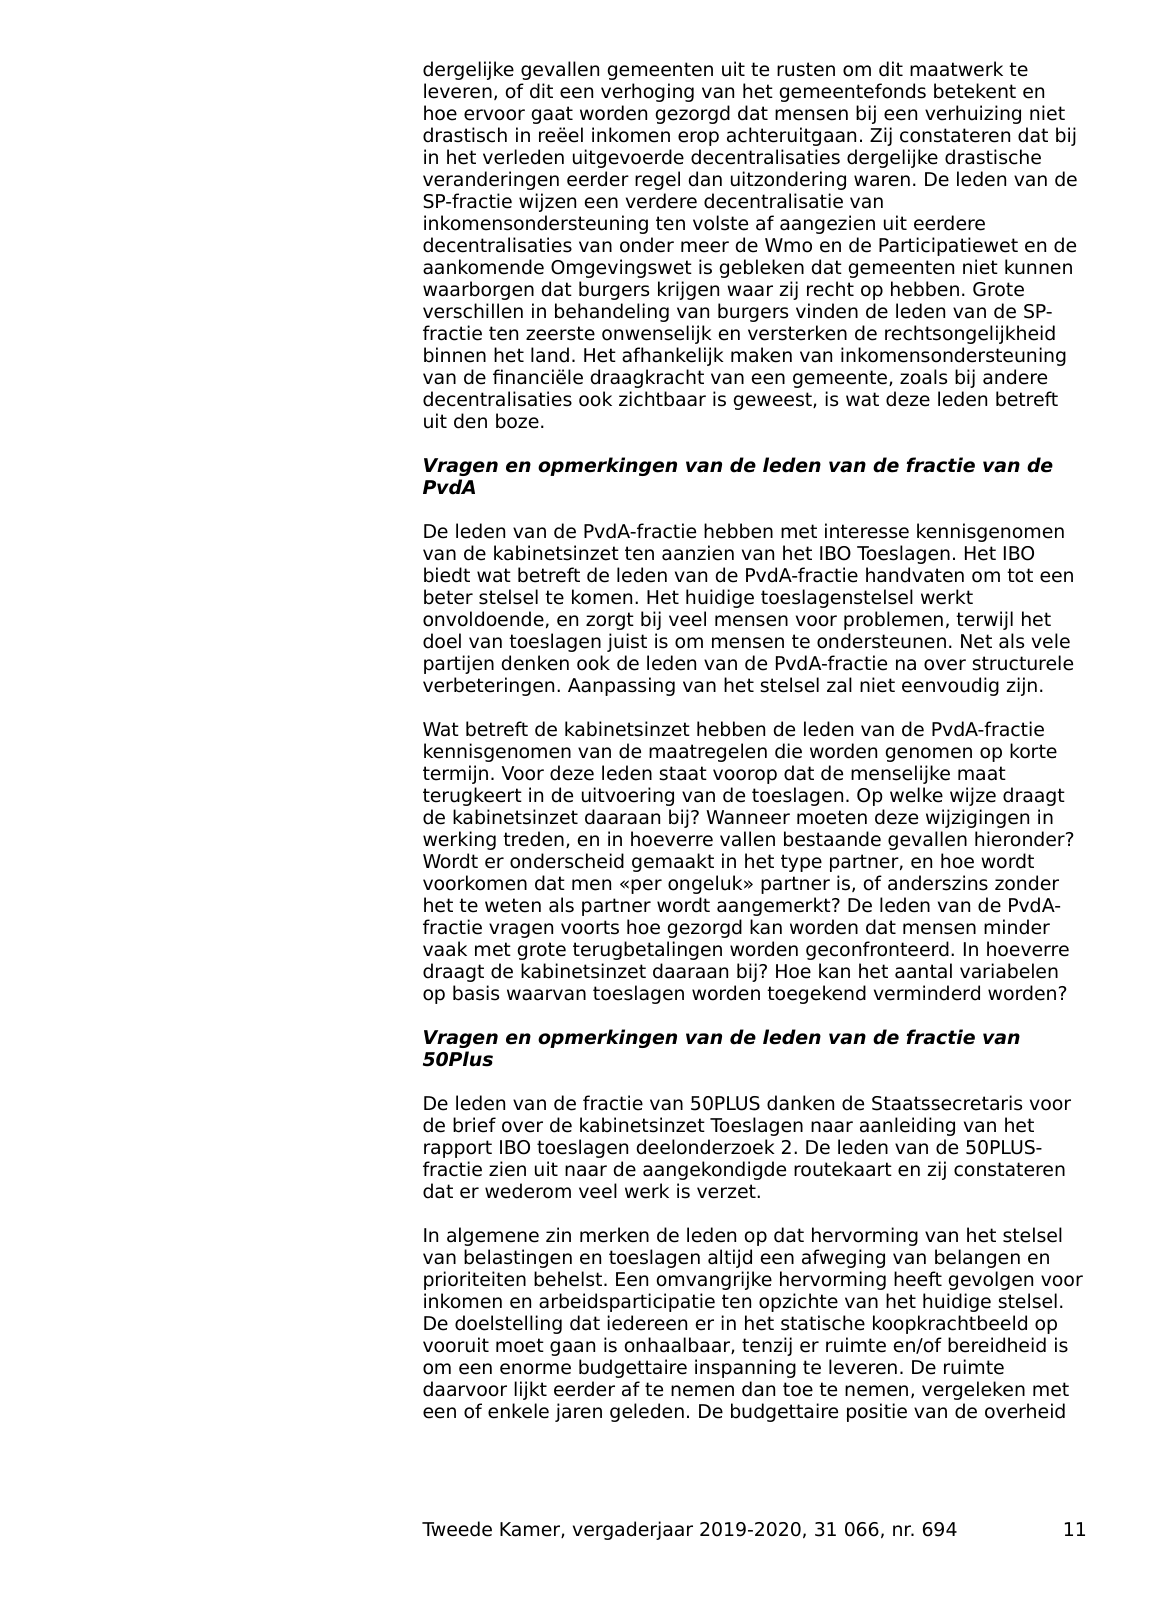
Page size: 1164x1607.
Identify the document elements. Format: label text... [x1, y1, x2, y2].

text In algemene zin merken de leden op dat hervorming van het stelsel van belastingen en toeslagen altijd een afweging van belangen en prioriteiten behelst. Een omvangrijke hervorming heeft gevolgen voor inkomen en arbeidsparticipatie ten opzichte van het huidige stelsel. De doelstelling dat iedereen er in het statische koopkrachtbeeld op vooruit moet gaan is onhaalbaar, tenzij er ruimte en/of bereidheid is om een enorme budgettaire inspanning te leveren. De ruimte daarvoor lijkt eerder af te nemen dan toe te nemen, vergeleken met een of enkele jaren geleden. De budgettaire positie van de overheid [422, 1225, 1087, 1423]
text dergelijke gevallen gemeenten uit te rusten om dit maatwerk te leveren, of dit een verhoging van het gemeentefonds betekent en hoe ervoor gaat worden gezorgd dat mensen bij een verhuizing niet drastisch in reëel inkomen erop achteruitgaan. Zij constateren dat bij in het verleden uitgevoerde decentralisaties dergelijke drastische veranderingen eerder regel dan uitzondering waren. De leden van de SP-fractie wijzen een verdere decentralisatie van inkomensondersteuning ten volste af aangezien uit eerdere decentralisaties van onder meer de Wmo en de Participatiewet en de aankomende Omgevingswet is gebleken dat gemeenten niet kunnen waarborgen dat burgers krijgen waar zij recht op hebben. Grote verschillen in behandeling van burgers vinden de leden van de SP-fractie ten zeerste onwenselijk en versterken de rechtsongelijkheid binnen het land. Het afhankelijk maken van inkomensondersteuning van de financiële draagkracht van een gemeente, zoals bij andere decentralisaties ook zichtbaar is geweest, is wat deze leden betreft uit den boze. [422, 59, 1087, 433]
text De leden van de fractie van 50PLUS danken de Staatssecretaris voor de brief over de kabinetsinzet Toeslagen naar aanleiding van het rapport IBO toeslagen deelonderzoek 2. De leden van de 50PLUS-fractie zien uit naar de aangekondigde routekaart en zij constateren dat er wederom veel werk is verzet. [422, 1093, 1087, 1203]
subtitle Vragen en opmerkingen van de leden van de fractie van 50Plus [422, 1027, 1087, 1071]
subtitle Vragen en opmerkingen van de leden van de fractie van de PvdA [422, 455, 1087, 499]
text De leden van de PvdA-fractie hebben met interesse kennisgenomen van de kabinetsinzet ten aanzien van het IBO Toeslagen. Het IBO biedt wat betreft de leden van de PvdA-fractie handvaten om tot een beter stelsel te komen. Het huidige toeslagenstelsel werkt onvoldoende, en zorgt bij veel mensen voor problemen, terwijl het doel van toeslagen juist is om mensen te ondersteunen. Net als vele partijen denken ook de leden van de PvdA-fractie na over structurele verbeteringen. Aanpassing van het stelsel zal niet eenvoudig zijn. [422, 521, 1087, 697]
text Wat betreft de kabinetsinzet hebben de leden van de PvdA-fractie kennisgenomen van de maatregelen die worden genomen op korte termijn. Voor deze leden staat voorop dat de menselijke maat terugkeert in de uitvoering van de toeslagen. Op welke wijze draagt de kabinetsinzet daaraan bij? Wanneer moeten deze wijzigingen in werking treden, en in hoeverre vallen bestaande gevallen hieronder? Wordt er onderscheid gemaakt in het type partner, en hoe wordt voorkomen dat men «per ongeluk» partner is, of anderszins zonder het te weten als partner wordt aangemerkt? De leden van de PvdA-fractie vragen voorts hoe gezorgd kan worden dat mensen minder vaak met grote terugbetalingen worden geconfronteerd. In hoeverre draagt de kabinetsinzet daaraan bij? Hoe kan het aantal variabelen op basis waarvan toeslagen worden toegekend verminderd worden? [422, 719, 1087, 1005]
